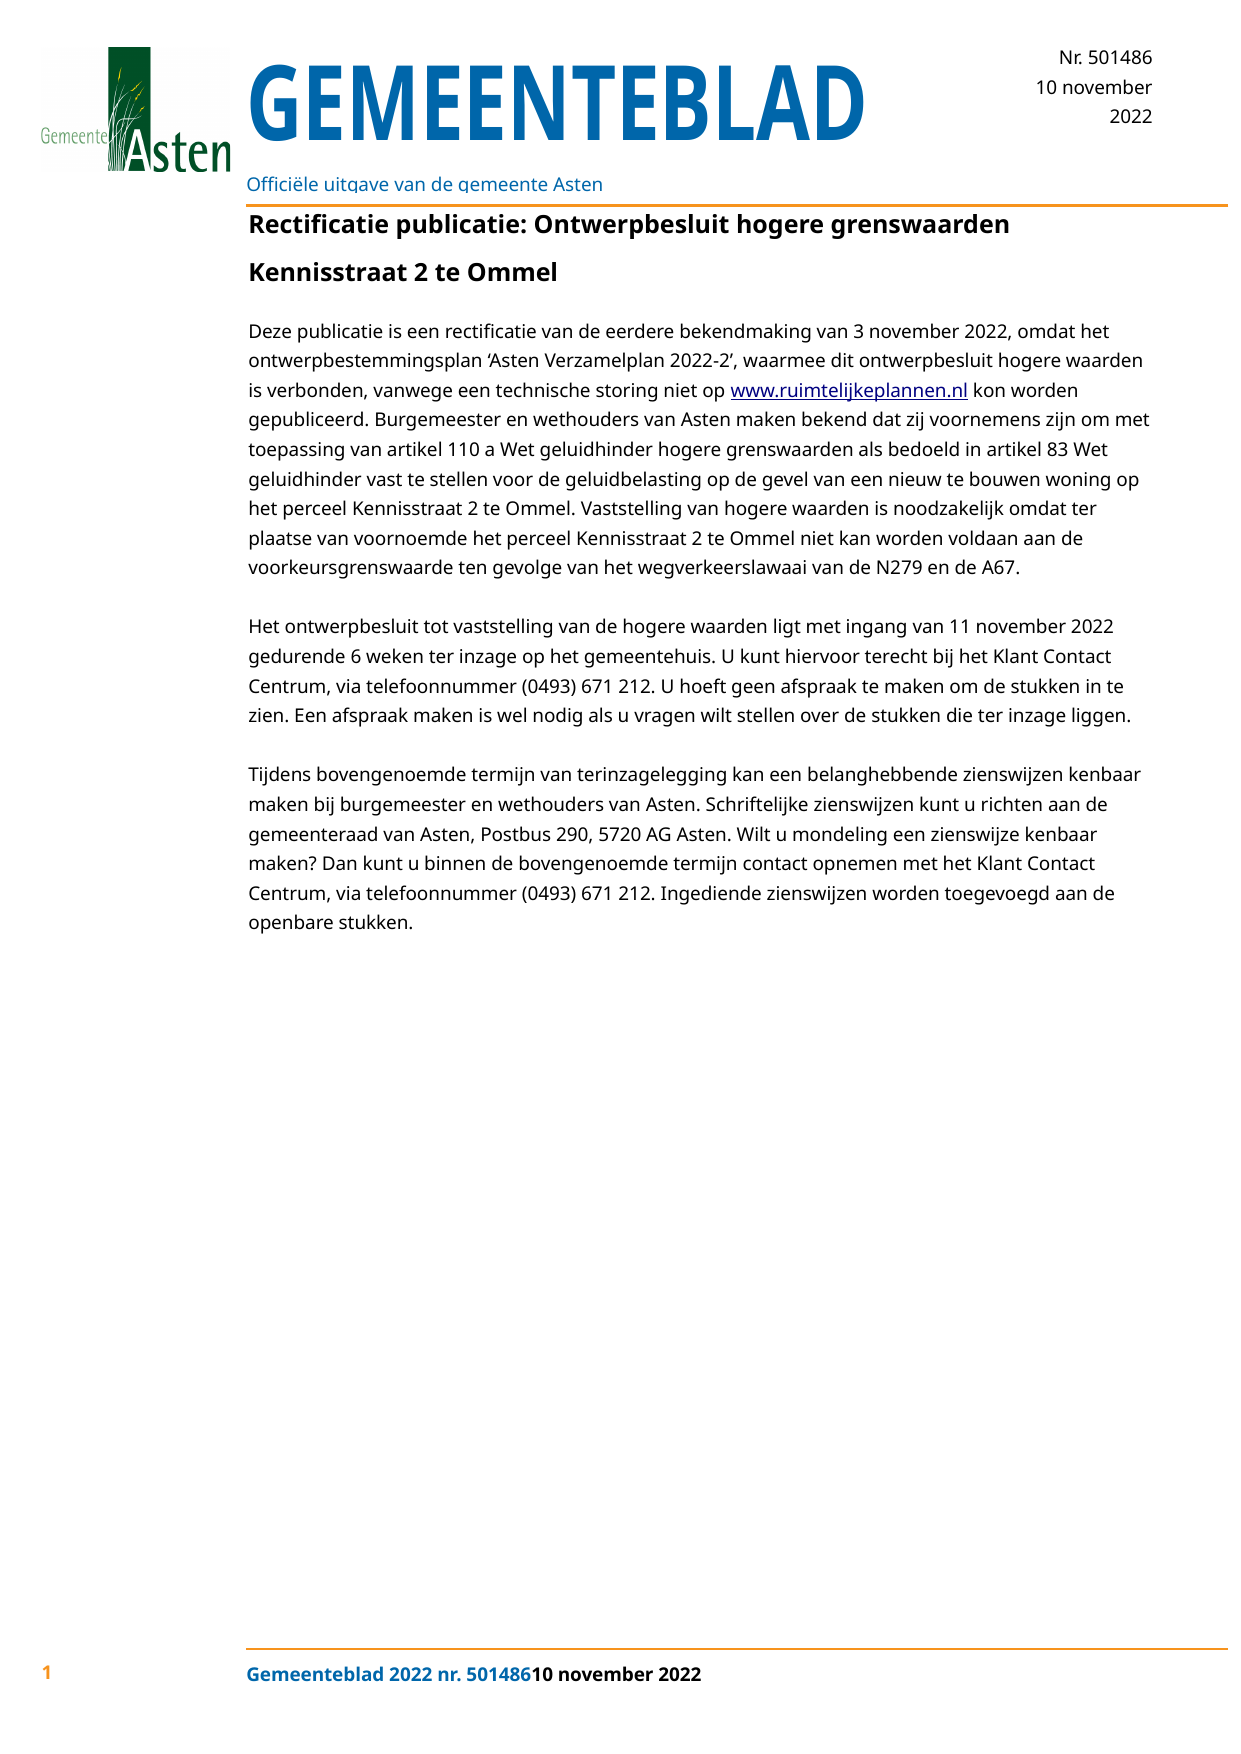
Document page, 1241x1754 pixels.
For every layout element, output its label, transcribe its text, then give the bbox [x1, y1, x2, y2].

text Het ontwerpbesluit tot vaststelling van de hogere waarden ligt met ingang van 11 november 2022 gedurende 6 weken ter inzage op het gemeentehuis. U kunt hiervoor terecht bij het Klant Contact Centrum, via telefoonnummer (0493) 671 212. U hoeft geen afspraak te maken om de stukken in te zien. Een afspraak maken is wel nodig als u vragen wilt stellen over de stukken die ter inzage liggen. [248, 614, 1152, 728]
picture [41, 47, 231, 172]
text Tijdens bovengenoemde termijn van terinzagelegging kan een belanghebbende zienswijzen kenbaar maken bij burgemeester en wethouders van Asten. Schriftelijke zienswijzen kunt u richten aan de gemeenteraad van Asten, Postbus 290, 5720 AG Asten. Wilt u mondeling een zienswijze kenbaar maken? Dan kunt u binnen de bovengenoemde termijn contact opnemen met het Klant Contact Centrum, via telefoonnummer (0493) 671 212. Ingediende zienswijzen worden toegevoegd aan de openbare stukken. [248, 762, 1152, 935]
text Rectificatie publicatie: Ontwerpbesluit hogere grenswaarden Kennisstraat 2 te Ommel [248, 207, 1152, 288]
text Deze publicatie is een rectificatie van de eerdere bekendmaking van 3 november 2022, omdat het ontwerpbestemmingsplan ‘Asten Verzamelplan 2022-2’, waarmee dit ontwerpbesluit hogere waarden is verbonden, vanwege een technische storing niet op www.ruimtelijkeplannen.nl kon worden gepubliceerd. Burgemeester en wethouders van Asten maken bekend dat zij voornemens zijn om met toepassing van artikel 110 a Wet geluidhinder hogere grenswaarden als bedoeld in artikel 83 Wet geluidhinder vast te stellen voor de geluidbelasting op de gevel van een nieuw te bouwen woning op het perceel Kennisstraat 2 te Ommel. Vaststelling van hogere waarden is noodzakelijk omdat ter plaatse van voornoemde het perceel Kennisstraat 2 te Ommel niet kan worden voldaan aan de voorkeursgrenswaarde ten gevolge van het wegverkeerslawaai van de N279 en de A67. [248, 318, 1152, 580]
